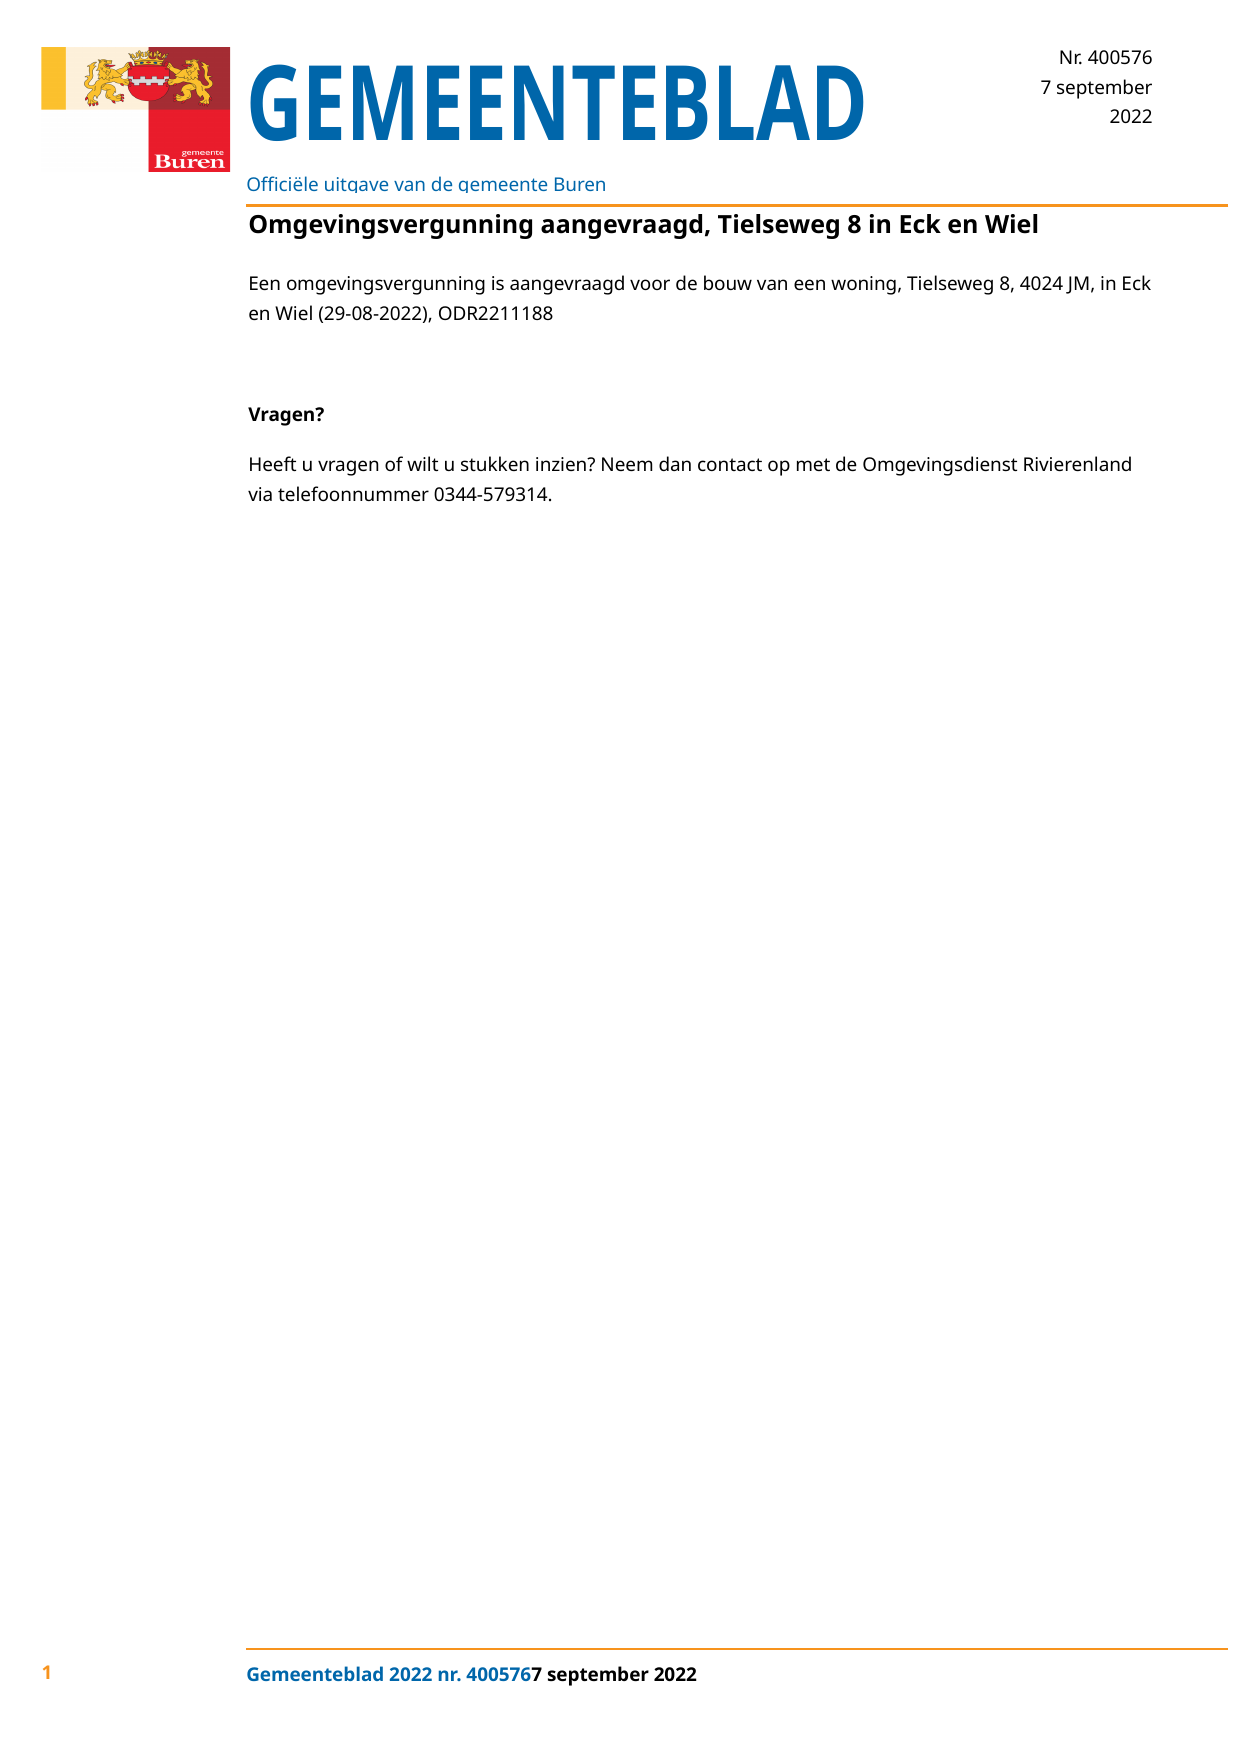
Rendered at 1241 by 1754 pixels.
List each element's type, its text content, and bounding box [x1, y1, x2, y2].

text Een omgevingsvergunning is aangevraagd voor de bouw van een woning, Tielseweg 8, 4024 JM, in Eck en Wiel (29-08-2022), ODR2211188 [248, 270, 1152, 326]
picture [41, 47, 231, 172]
text Omgevingsvergunning aangevraagd, Tielseweg 8 in Eck en Wiel [248, 207, 1152, 241]
text Vragen? [248, 401, 1152, 426]
text Heeft u vragen of wilt u stukken inzien? Neem dan contact op met de Omgevingsdienst Rivierenland via telefoonnummer 0344-579314. [248, 451, 1152, 506]
